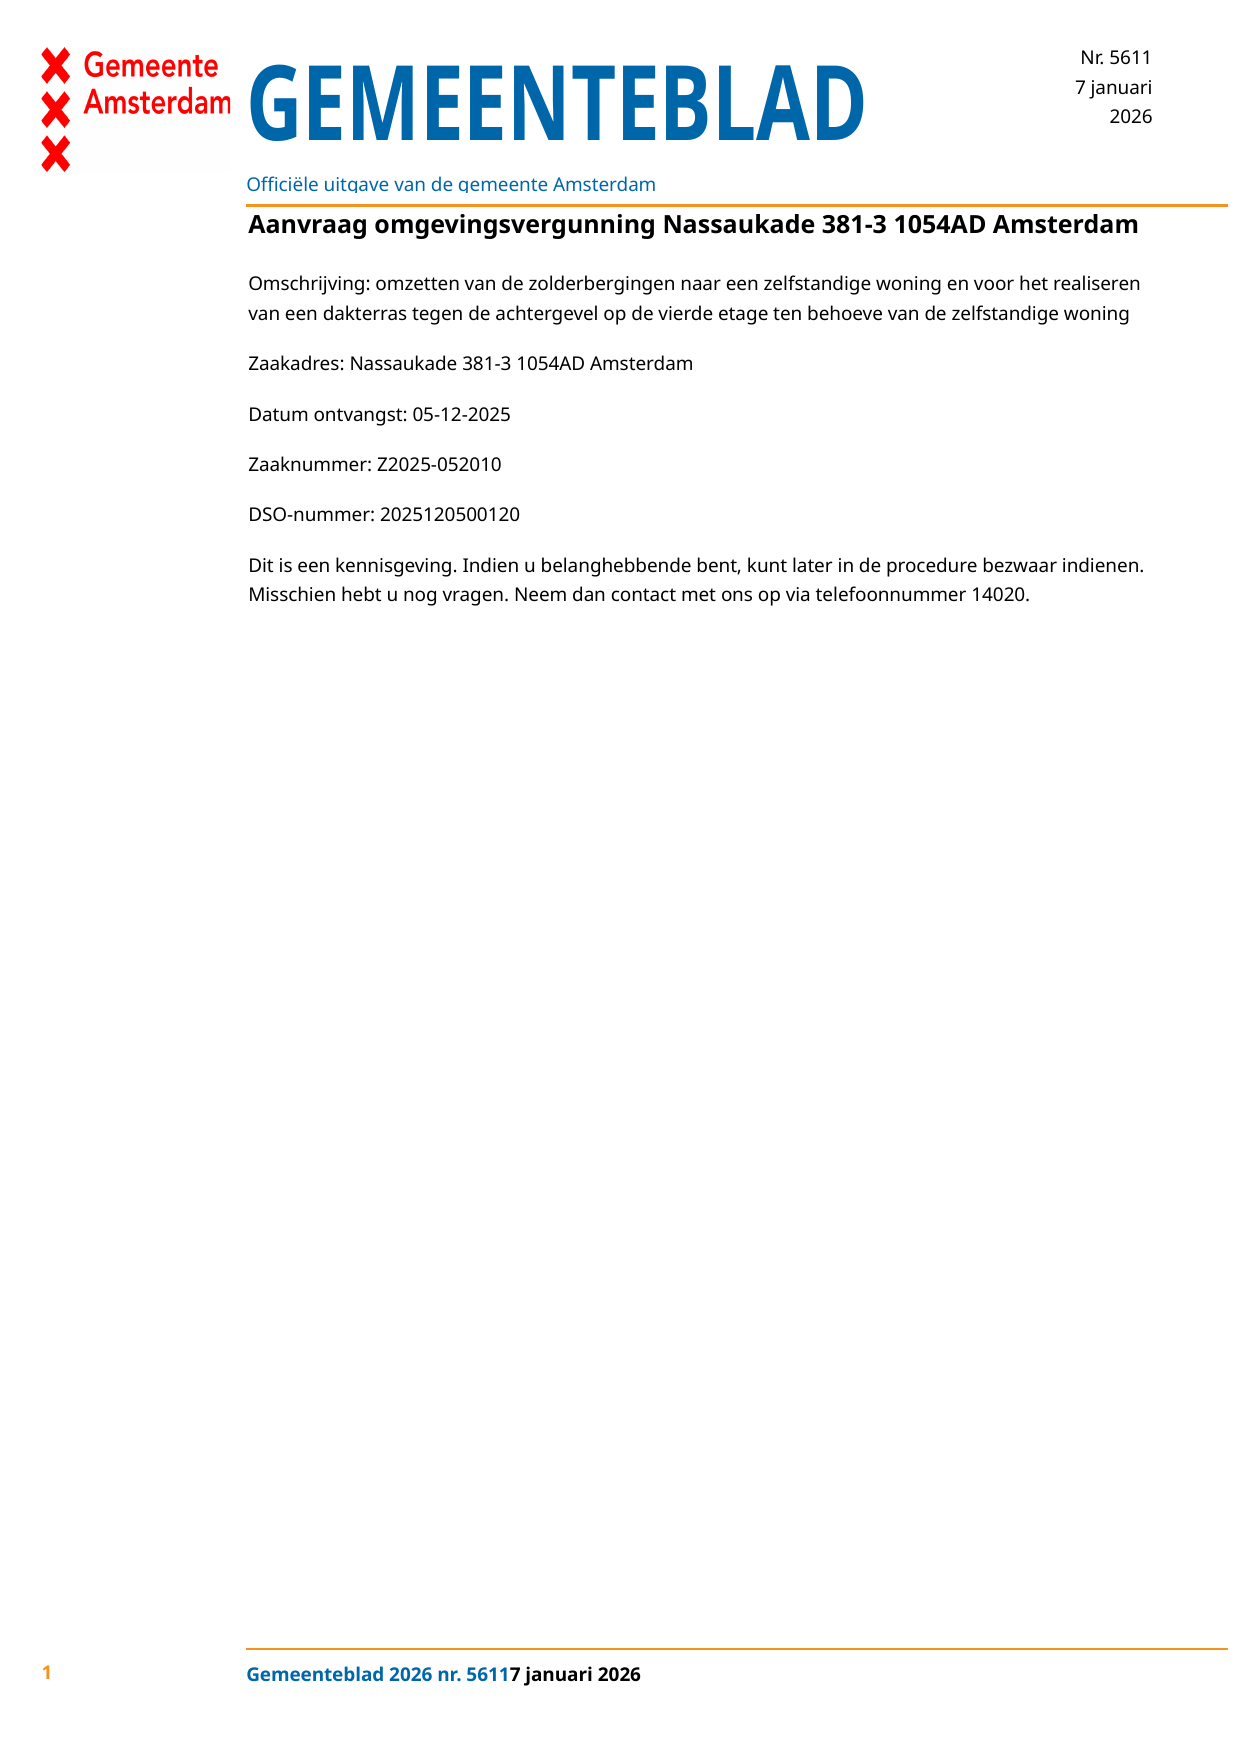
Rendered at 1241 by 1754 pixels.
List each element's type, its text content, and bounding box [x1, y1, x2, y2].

text Zaakadres: Nassaukade 381-3 1054AD Amsterdam [248, 350, 1152, 376]
text Datum ontvangst: 05-12-2025 [248, 401, 1152, 426]
text DSO-nummer: 2025120500120 [248, 502, 1152, 527]
text Aanvraag omgevingsvergunning Nassaukade 381-3 1054AD Amsterdam [248, 207, 1152, 241]
text Zaaknummer: Z2025-052010 [248, 451, 1152, 477]
picture [41, 47, 231, 172]
text Dit is een kennisgeving. Indien u belanghebbende bent, kunt later in de procedure bezwaar indienen. Misschien hebt u nog vragen. Neem dan contact met ons op via telefoonnummer 14020. [248, 552, 1152, 607]
text Omschrijving: omzetten van de zolderbergingen naar een zelfstandige woning en voor het realiseren van een dakterras tegen de achtergevel op de vierde etage ten behoeve van de zelfstandige woning [248, 270, 1152, 326]
